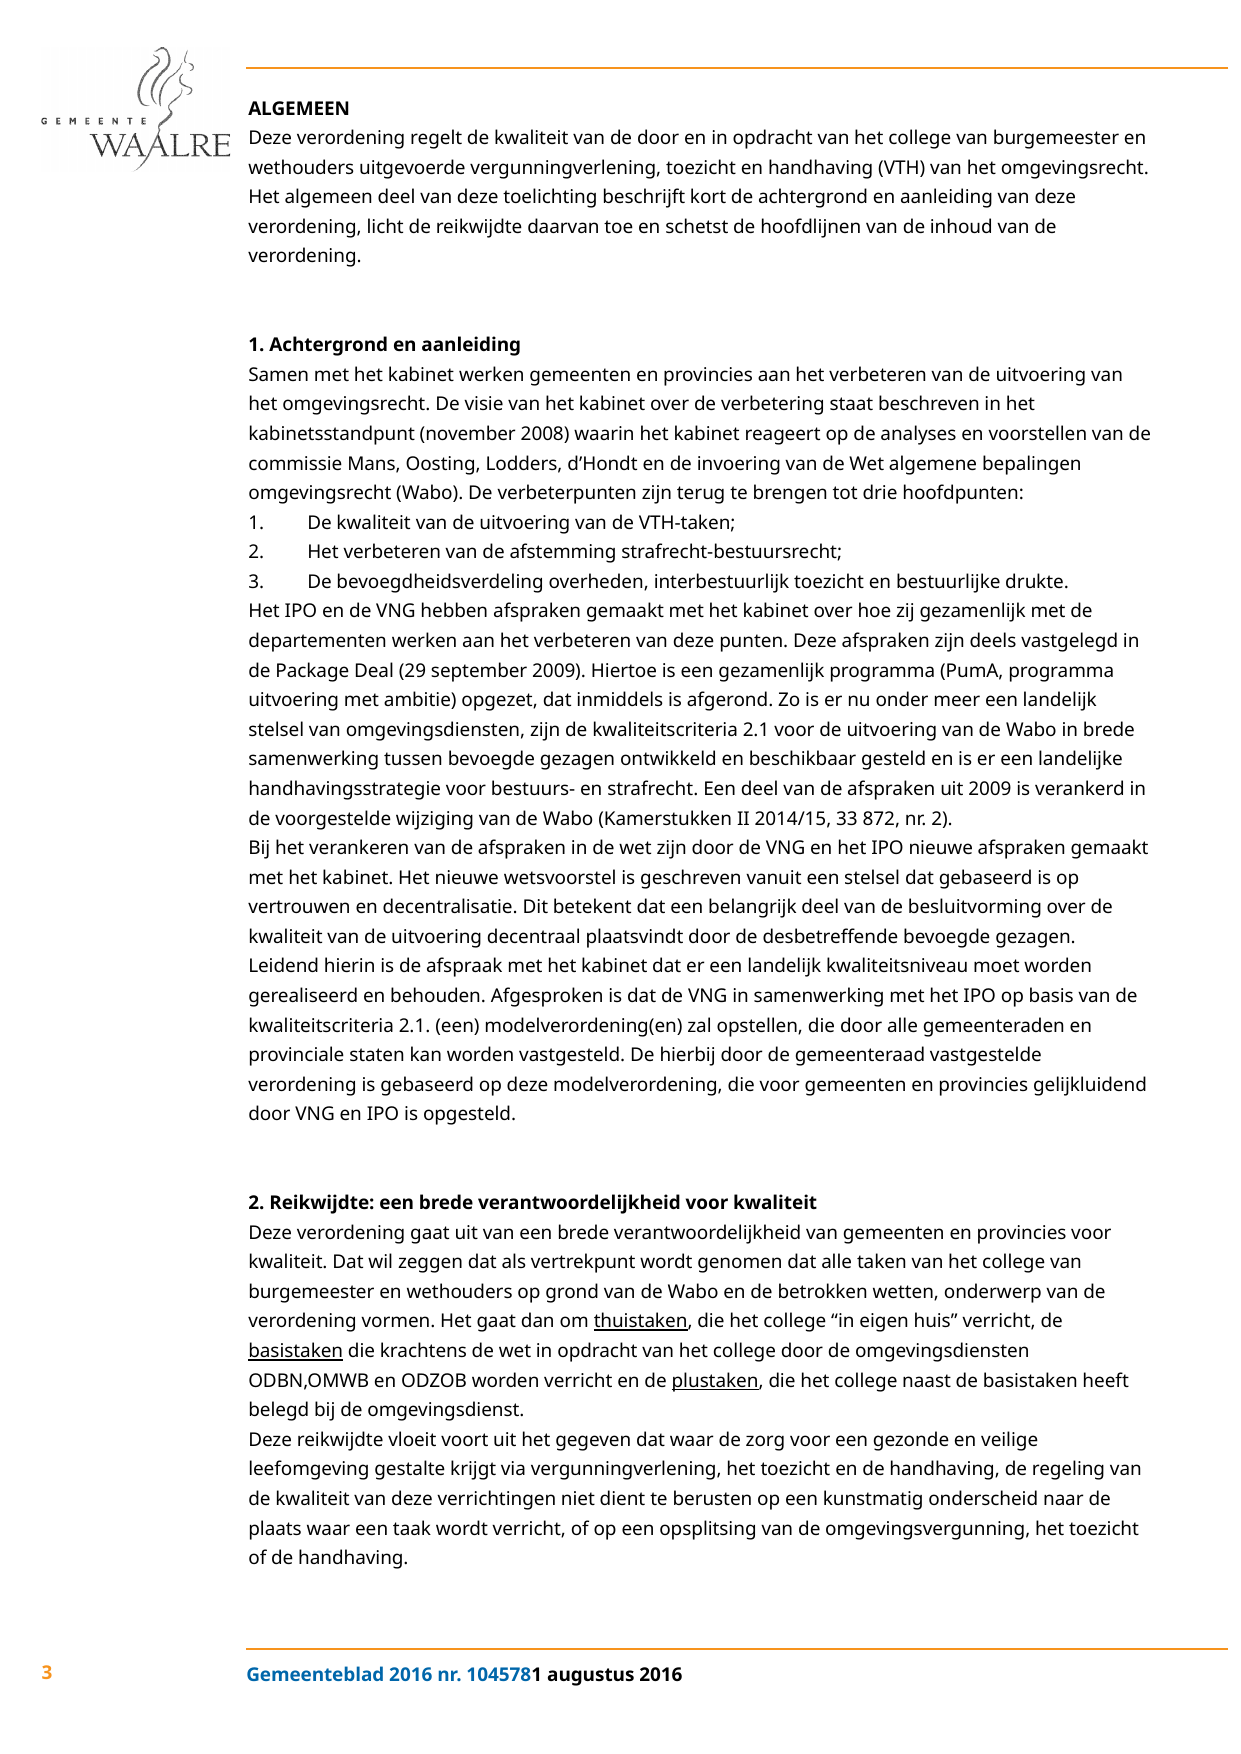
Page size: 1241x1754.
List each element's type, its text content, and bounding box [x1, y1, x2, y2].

text 2. Reikwijdte: een brede verantwoordelijkheid voor kwaliteit [248, 1189, 1152, 1215]
text Deze verordening gaat uit van een brede verantwoordelijkheid van gemeenten en provincies voor kwaliteit. Dat wil zeggen dat als vertrekpunt wordt genomen dat alle taken van het college van burgemeester en wethouders op grond van de Wabo en de betrokken wetten, onderwerp van de verordening vormen. Het gaat dan om thuistaken, die het college “in eigen huis” verricht, de basistaken die krachtens de wet in opdracht van het college door de omgevingsdiensten ODBN,OMWB en ODZOB worden verricht en de plustaken, die het college naast de basistaken heeft belegd bij de omgevingsdienst. [248, 1219, 1152, 1422]
text 1. Achtergrond en aanleiding [248, 331, 1152, 357]
list Het verbeteren van de afstemming strafrecht-bestuursrecht; [248, 538, 1152, 564]
list De bevoegdheidsverdeling overheden, interbestuurlijk toezicht en bestuurlijke drukte. [248, 568, 1152, 594]
list De kwaliteit van de uitvoering van de VTH-taken; [248, 509, 1152, 535]
picture [41, 47, 231, 172]
text Deze verordening regelt de kwaliteit van de door en in opdracht van het college van burgemeester en wethouders uitgevoerde vergunningverlening, toezicht en handhaving (VTH) van het omgevingsrecht. Het algemeen deel van deze toelichting beschrijft kort de achtergrond en aanleiding van deze verordening, licht de reikwijdte daarvan toe en schetst de hoofdlijnen van de inhoud van de verordening. [248, 124, 1152, 268]
text Samen met het kabinet werken gemeenten en provincies aan het verbeteren van de uitvoering van het omgevingsrecht. De visie van het kabinet over de verbetering staat beschreven in het kabinetsstandpunt (november 2008) waarin het kabinet reageert op de analyses en voorstellen van de commissie Mans, Oosting, Lodders, d’Hondt en de invoering van de Wet algemene bepalingen omgevingsrecht (Wabo). De verbeterpunten zijn terug te brengen tot drie hoofdpunten: [248, 361, 1152, 505]
text Bij het verankeren van de afspraken in de wet zijn door de VNG en het IPO nieuwe afspraken gemaakt met het kabinet. Het nieuwe wetsvoorstel is geschreven vanuit een stelsel dat gebaseerd is op vertrouwen en decentralisatie. Dit betekent dat een belangrijk deel van de besluitvorming over de kwaliteit van de uitvoering decentraal plaatsvindt door de desbetreffende bevoegde gezagen. Leidend hierin is de afspraak met het kabinet dat er een landelijk kwaliteitsniveau moet worden gerealiseerd en behouden. Afgesproken is dat de VNG in samenwerking met het IPO op basis van de kwaliteitscriteria 2.1. (een) modelverordening(en) zal opstellen, die door alle gemeenteraden en provinciale staten kan worden vastgesteld. De hierbij door de gemeenteraad vastgestelde verordening is gebaseerd op deze modelverordening, die voor gemeenten en provincies gelijkluidend door VNG en IPO is opgesteld. [248, 834, 1152, 1126]
text Het IPO en de VNG hebben afspraken gemaakt met het kabinet over hoe zij gezamenlijk met de departementen werken aan het verbeteren van deze punten. Deze afspraken zijn deels vastgelegd in de Package Deal (29 september 2009). Hiertoe is een gezamenlijk programma (PumA, programma uitvoering met ambitie) opgezet, dat inmiddels is afgerond. Zo is er nu onder meer een landelijk stelsel van omgevingsdiensten, zijn de kwaliteitscriteria 2.1 voor de uitvoering van de Wabo in brede samenwerking tussen bevoegde gezagen ontwikkeld en beschikbaar gesteld en is er een landelijke handhavingsstrategie voor bestuurs- en strafrecht. Een deel van de afspraken uit 2009 is verankerd in de voorgestelde wijziging van de Wabo (Kamerstukken II 2014/15, 33 872, nr. 2). [248, 598, 1152, 831]
text Deze reikwijdte vloeit voort uit het gegeven dat waar de zorg voor een gezonde en veilige leefomgeving gestalte krijgt via vergunningverlening, het toezicht en de handhaving, de regeling van de kwaliteit van deze verrichtingen niet dient te berusten op een kunstmatig onderscheid naar de plaats waar een taak wordt verricht, of op een opsplitsing van de omgevingsvergunning, het toezicht of de handhaving. [248, 1426, 1152, 1570]
text ALGEMEEN [248, 95, 1152, 121]
